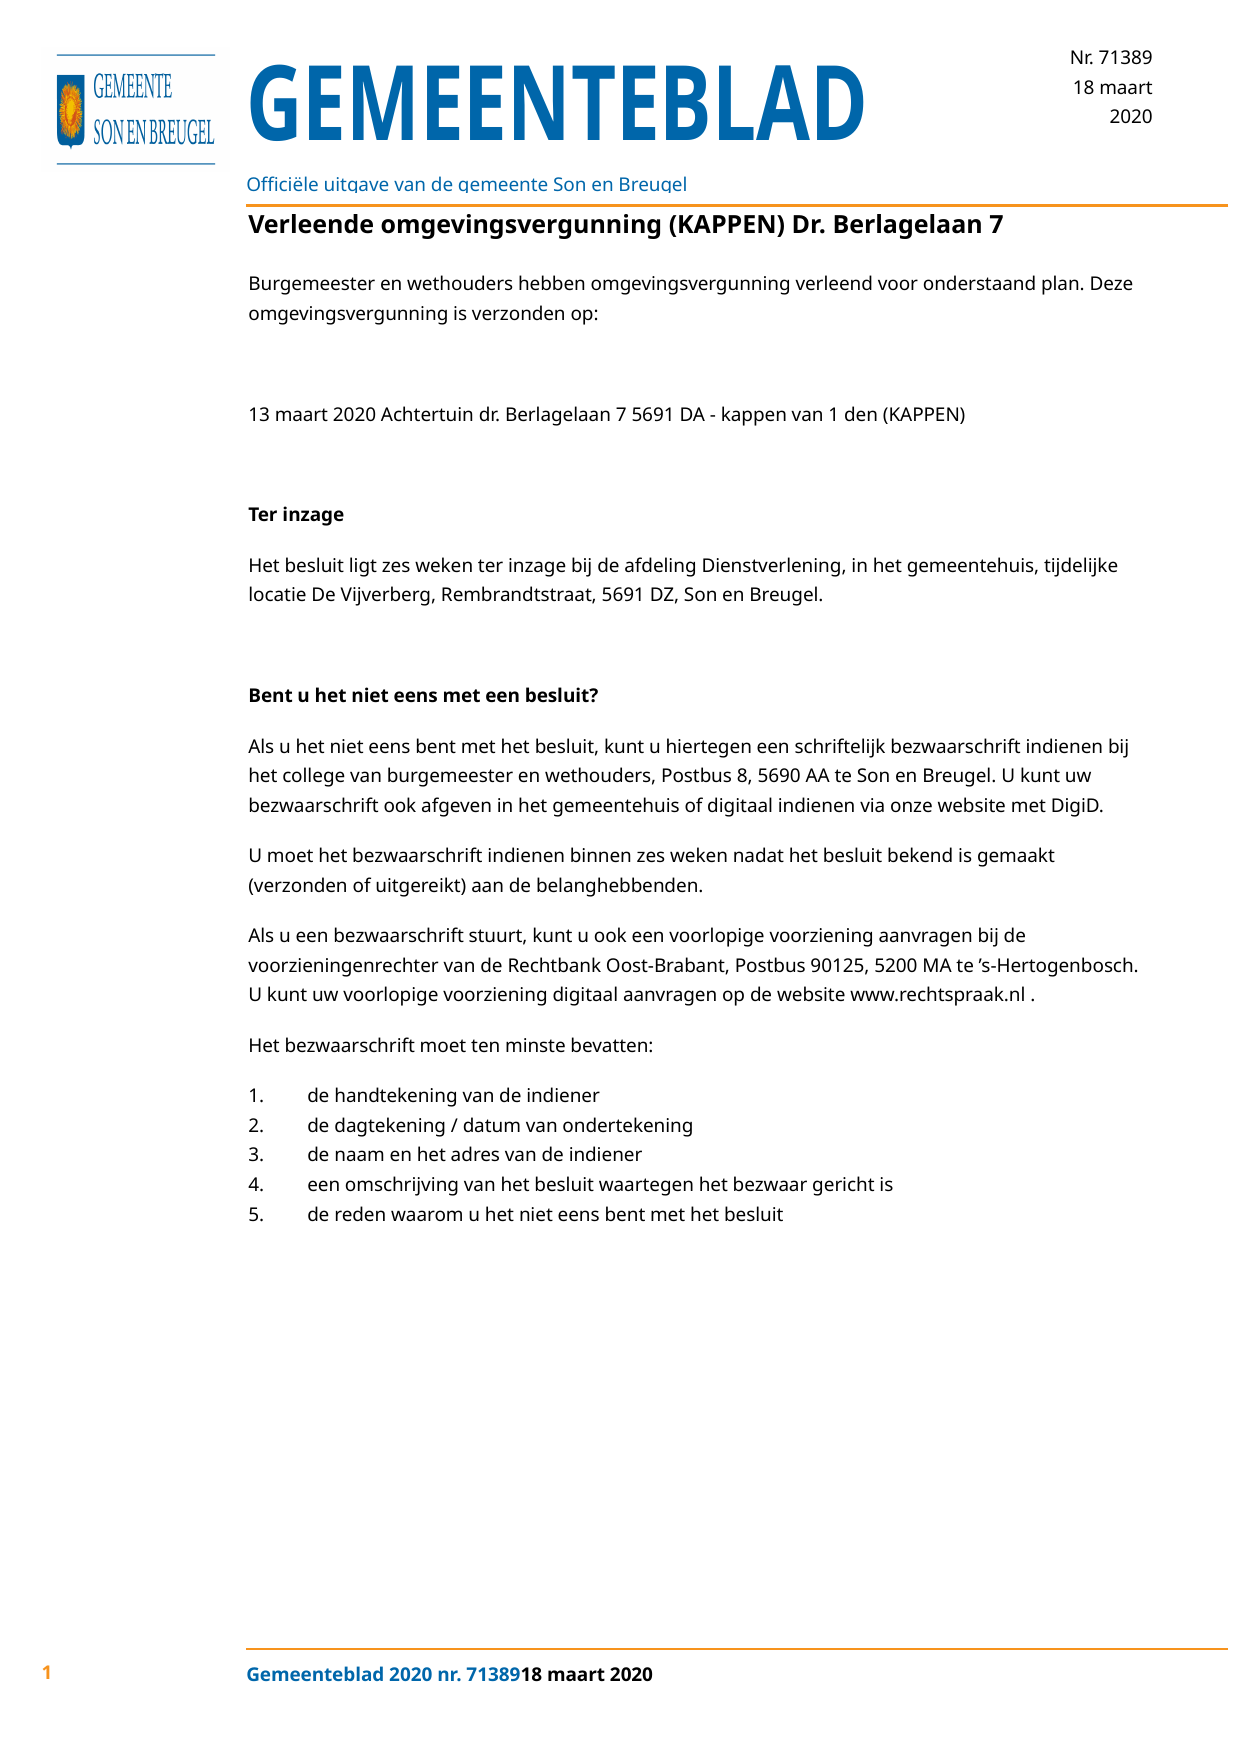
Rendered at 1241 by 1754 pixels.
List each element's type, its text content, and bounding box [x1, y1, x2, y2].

text Burgemeester en wethouders hebben omgevingsvergunning verleend voor onderstaand plan. Deze omgevingsvergunning is verzonden op: [248, 270, 1152, 326]
list de handtekening van de indiener [248, 1082, 1152, 1108]
text Bent u het niet eens met een besluit? [248, 682, 1152, 708]
list de naam en het adres van de indiener [248, 1142, 1152, 1167]
text U moet het bezwaarschrift indienen binnen zes weken nadat het besluit bekend is gemaakt (verzonden of uitgereikt) aan de belanghebbenden. [248, 842, 1152, 898]
text Als u het niet eens bent met het besluit, kunt u hiertegen een schriftelijk bezwaarschrift indienen bij het college van burgemeester en wethouders, Postbus 8, 5690 AA te Son en Breugel. U kunt uw bezwaarschrift ook afgeven in het gemeentehuis of digitaal indienen via onze website met DigiD. [248, 733, 1152, 818]
list de reden waarom u het niet eens bent met het besluit [248, 1201, 1152, 1226]
list de dagtekening / datum van ondertekening [248, 1112, 1152, 1138]
list een omschrijving van het besluit waartegen het bezwaar gericht is [248, 1171, 1152, 1197]
text Verleende omgevingsvergunning (KAPPEN) Dr. Berlagelaan 7 [248, 207, 1152, 241]
text Het besluit ligt zes weken ter inzage bij de afdeling Dienstverlening, in het gemeentehuis, tijdelijke locatie De Vijverberg, Rembrandtstraat, 5691 DZ, Son en Breugel. [248, 552, 1152, 607]
text Ter inzage [248, 502, 1152, 527]
text Het bezwaarschrift moet ten minste bevatten: [248, 1032, 1152, 1058]
text 13 maart 2020 Achtertuin dr. Berlagelaan 7 5691 DA - kappen van 1 den (KAPPEN) [248, 401, 1152, 426]
text Als u een bezwaarschrift stuurt, kunt u ook een voorlopige voorziening aanvragen bij de voorzieningenrechter van de Rechtbank Oost-Brabant, Postbus 90125, 5200 MA te ’s-Hertogenbosch. U kunt uw voorlopige voorziening digitaal aanvragen op de website www.rechtspraak.nl . [248, 922, 1152, 1007]
picture [41, 47, 231, 172]
